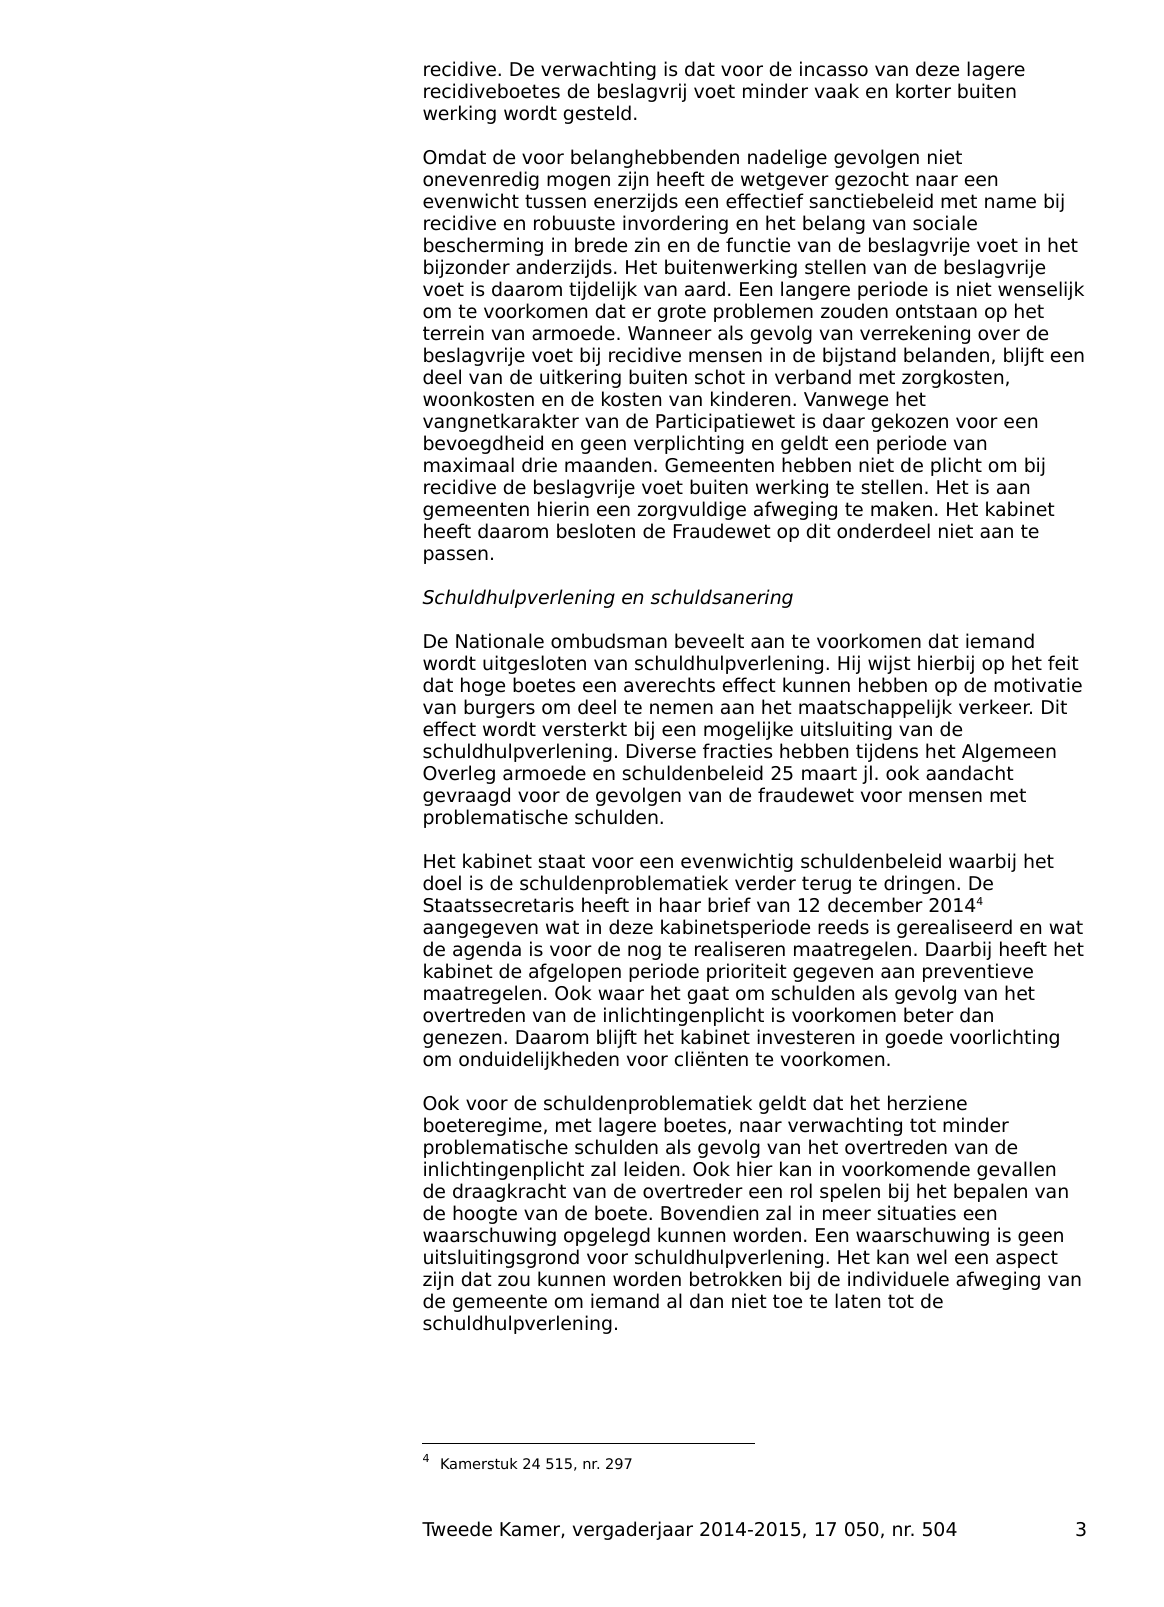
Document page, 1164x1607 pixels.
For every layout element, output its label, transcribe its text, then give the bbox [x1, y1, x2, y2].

text De Nationale ombudsman beveelt aan te voorkomen dat iemand wordt uitgesloten van schuldhulpverlening. Hij wijst hierbij op het feit dat hoge boetes een averechts effect kunnen hebben op de motivatie van burgers om deel te nemen aan het maatschappelijk verkeer. Dit effect wordt versterkt bij een mogelijke uitsluiting van de schuldhulpverlening. Diverse fracties hebben tijdens het Algemeen Overleg armoede en schuldenbeleid 25 maart jl. ook aandacht gevraagd voor de gevolgen van de fraudewet voor mensen met problematische schulden. [422, 631, 1087, 829]
text recidive. De verwachting is dat voor de incasso van deze lagere recidiveboetes de beslagvrij voet minder vaak en korter buiten werking wordt gesteld. [422, 59, 1087, 125]
text Kamerstuk 24 515, nr. 297 [422, 1452, 1087, 1474]
subtitle Schuldhulpverlening en schuldsanering [422, 587, 1087, 609]
text Ook voor de schuldenproblematiek geldt dat het herziene boeteregime, met lagere boetes, naar verwachting tot minder problematische schulden als gevolg van het overtreden van de inlichtingenplicht zal leiden. Ook hier kan in voorkomende gevallen de draagkracht van de overtreder een rol spelen bij het bepalen van de hoogte van de boete. Bovendien zal in meer situaties een waarschuwing opgelegd kunnen worden. Een waarschuwing is geen uitsluitingsgrond voor schuldhulpverlening. Het kan wel een aspect zijn dat zou kunnen worden betrokken bij de individuele afweging van de gemeente om iemand al dan niet toe te laten tot de schuldhulpverlening. [422, 1093, 1087, 1335]
text Omdat de voor belanghebbenden nadelige gevolgen niet onevenredig mogen zijn heeft de wetgever gezocht naar een evenwicht tussen enerzijds een effectief sanctiebeleid met name bij recidive en robuuste invordering en het belang van sociale bescherming in brede zin en de functie van de beslagvrije voet in het bijzonder anderzijds. Het buitenwerking stellen van de beslagvrije voet is daarom tijdelijk van aard. Een langere periode is niet wenselijk om te voorkomen dat er grote problemen zouden ontstaan op het terrein van armoede. Wanneer als gevolg van verrekening over de beslagvrije voet bij recidive mensen in de bijstand belanden, blijft een deel van de uitkering buiten schot in verband met zorgkosten, woonkosten en de kosten van kinderen. Vanwege het vangnetkarakter van de Participatiewet is daar gekozen voor een bevoegdheid en geen verplichting en geldt een periode van maximaal drie maanden. Gemeenten hebben niet de plicht om bij recidive de beslagvrije voet buiten werking te stellen. Het is aan gemeenten hierin een zorgvuldige afweging te maken. Het kabinet heeft daarom besloten de Fraudewet op dit onderdeel niet aan te passen. [422, 147, 1087, 565]
text Het kabinet staat voor een evenwichtig schuldenbeleid waarbij het doel is de schuldenproblematiek verder terug te dringen. De Staatssecretaris heeft in haar brief van 12 december 2014 aangegeven wat in deze kabinetsperiode reeds is gerealiseerd en wat de agenda is voor de nog te realiseren maatregelen. Daarbij heeft het kabinet de afgelopen periode prioriteit gegeven aan preventieve maatregelen. Ook waar het gaat om schulden als gevolg van het overtreden van de inlichtingenplicht is voorkomen beter dan genezen. Daarom blijft het kabinet investeren in goede voorlichting om onduidelijkheden voor cliënten te voorkomen. [422, 851, 1087, 1071]
